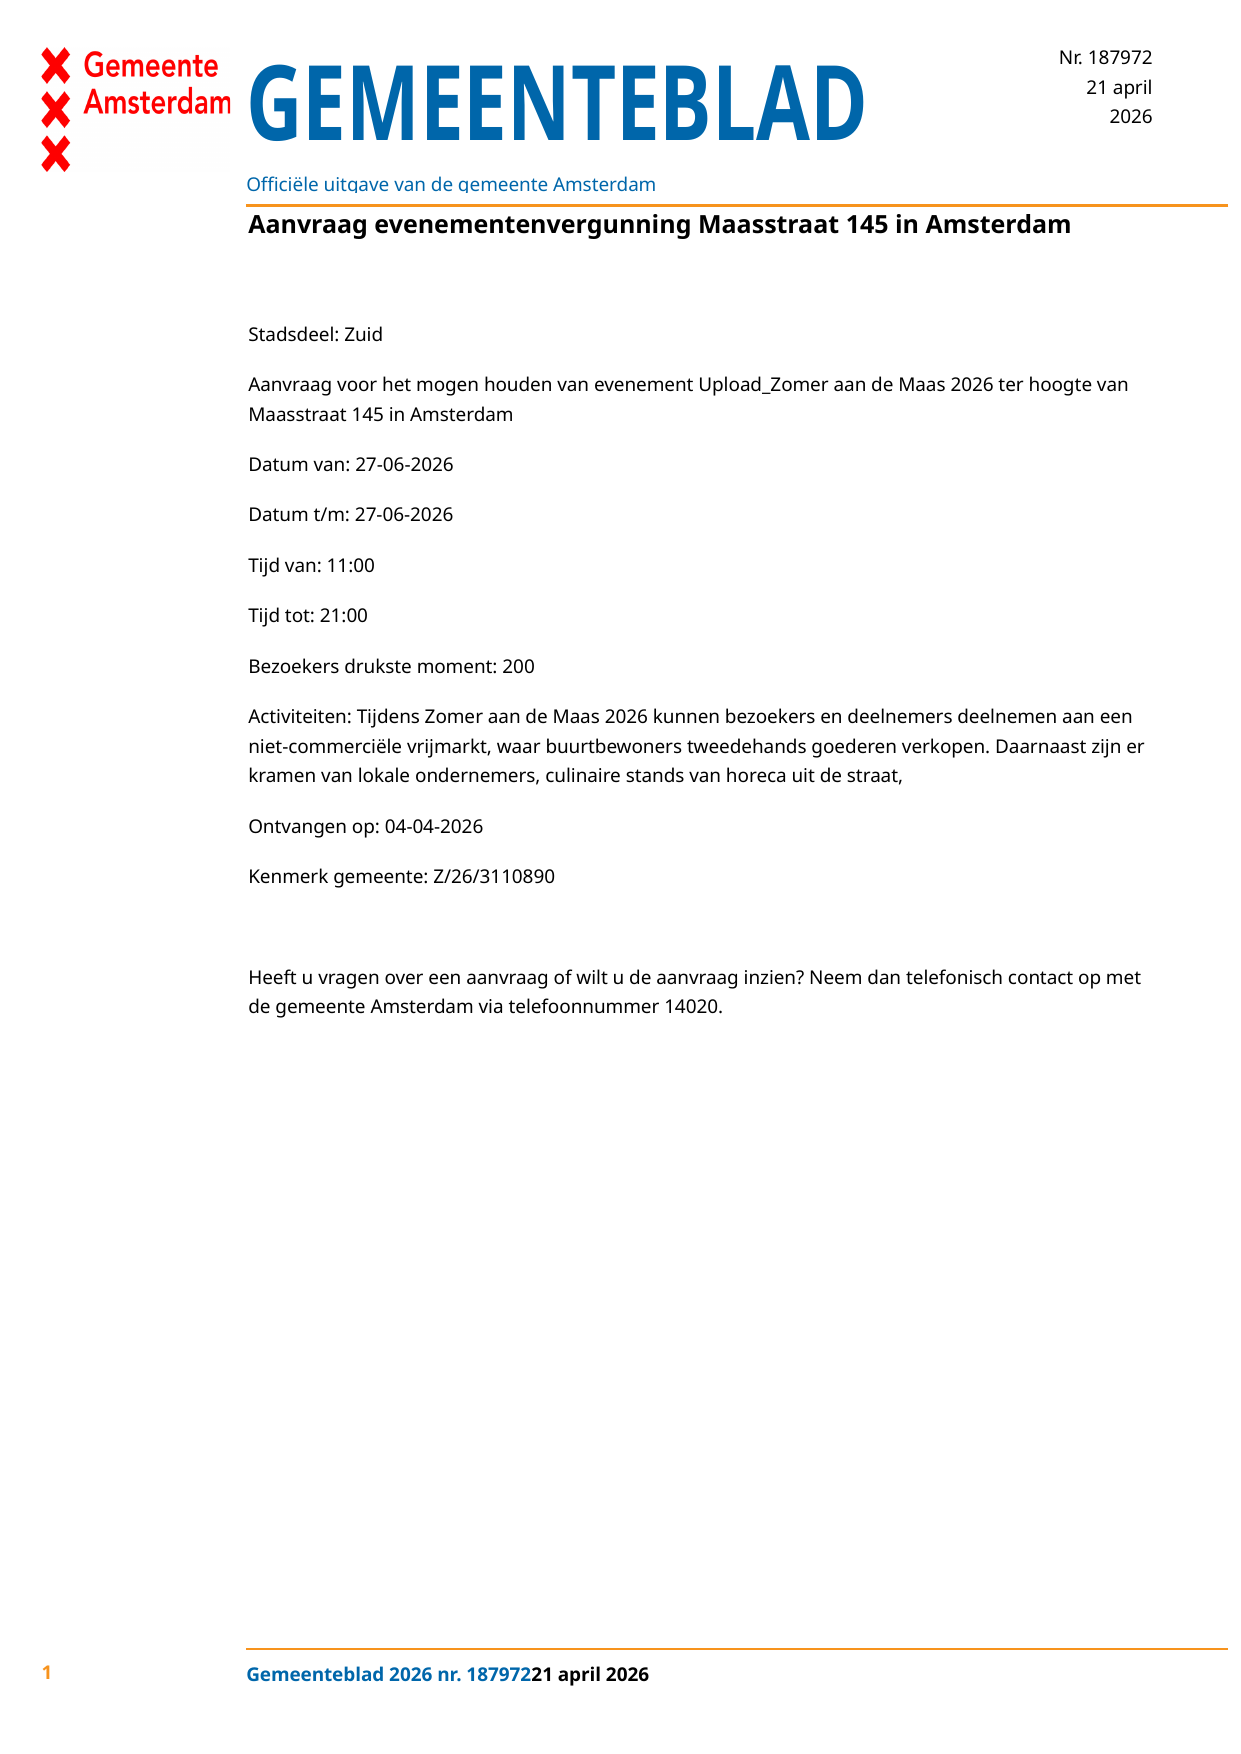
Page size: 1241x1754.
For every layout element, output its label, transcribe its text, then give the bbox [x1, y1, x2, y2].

text Activiteiten: Tijdens Zomer aan de Maas 2026 kunnen bezoekers en deelnemers deelnemen aan een niet-commerciële vrijmarkt, waar buurtbewoners tweedehands goederen verkopen. Daarnaast zijn er kramen van lokale ondernemers, culinaire stands van horeca uit de straat, [248, 703, 1152, 788]
text Datum van: 27-06-2026 [248, 451, 1152, 477]
text Bezoekers drukste moment: 200 [248, 653, 1152, 678]
text Stadsdeel: Zuid [248, 321, 1152, 346]
text Datum t/m: 27-06-2026 [248, 502, 1152, 527]
text Aanvraag evenementenvergunning Maasstraat 145 in Amsterdam [248, 207, 1152, 241]
text Tijd van: 11:00 [248, 552, 1152, 578]
text Aanvraag voor het mogen houden van evenement Upload_Zomer aan de Maas 2026 ter hoogte van Maasstraat 145 in Amsterdam [248, 371, 1152, 426]
text Heeft u vragen over een aanvraag of wilt u de aanvraag inzien? Neem dan telefonisch contact op met de gemeente Amsterdam via telefoonnummer 14020. [248, 964, 1152, 1019]
picture [41, 47, 231, 172]
text Kenmerk gemeente: Z/26/3110890 [248, 863, 1152, 889]
text Ontvangen op: 04-04-2026 [248, 813, 1152, 838]
text Tijd tot: 21:00 [248, 602, 1152, 628]
